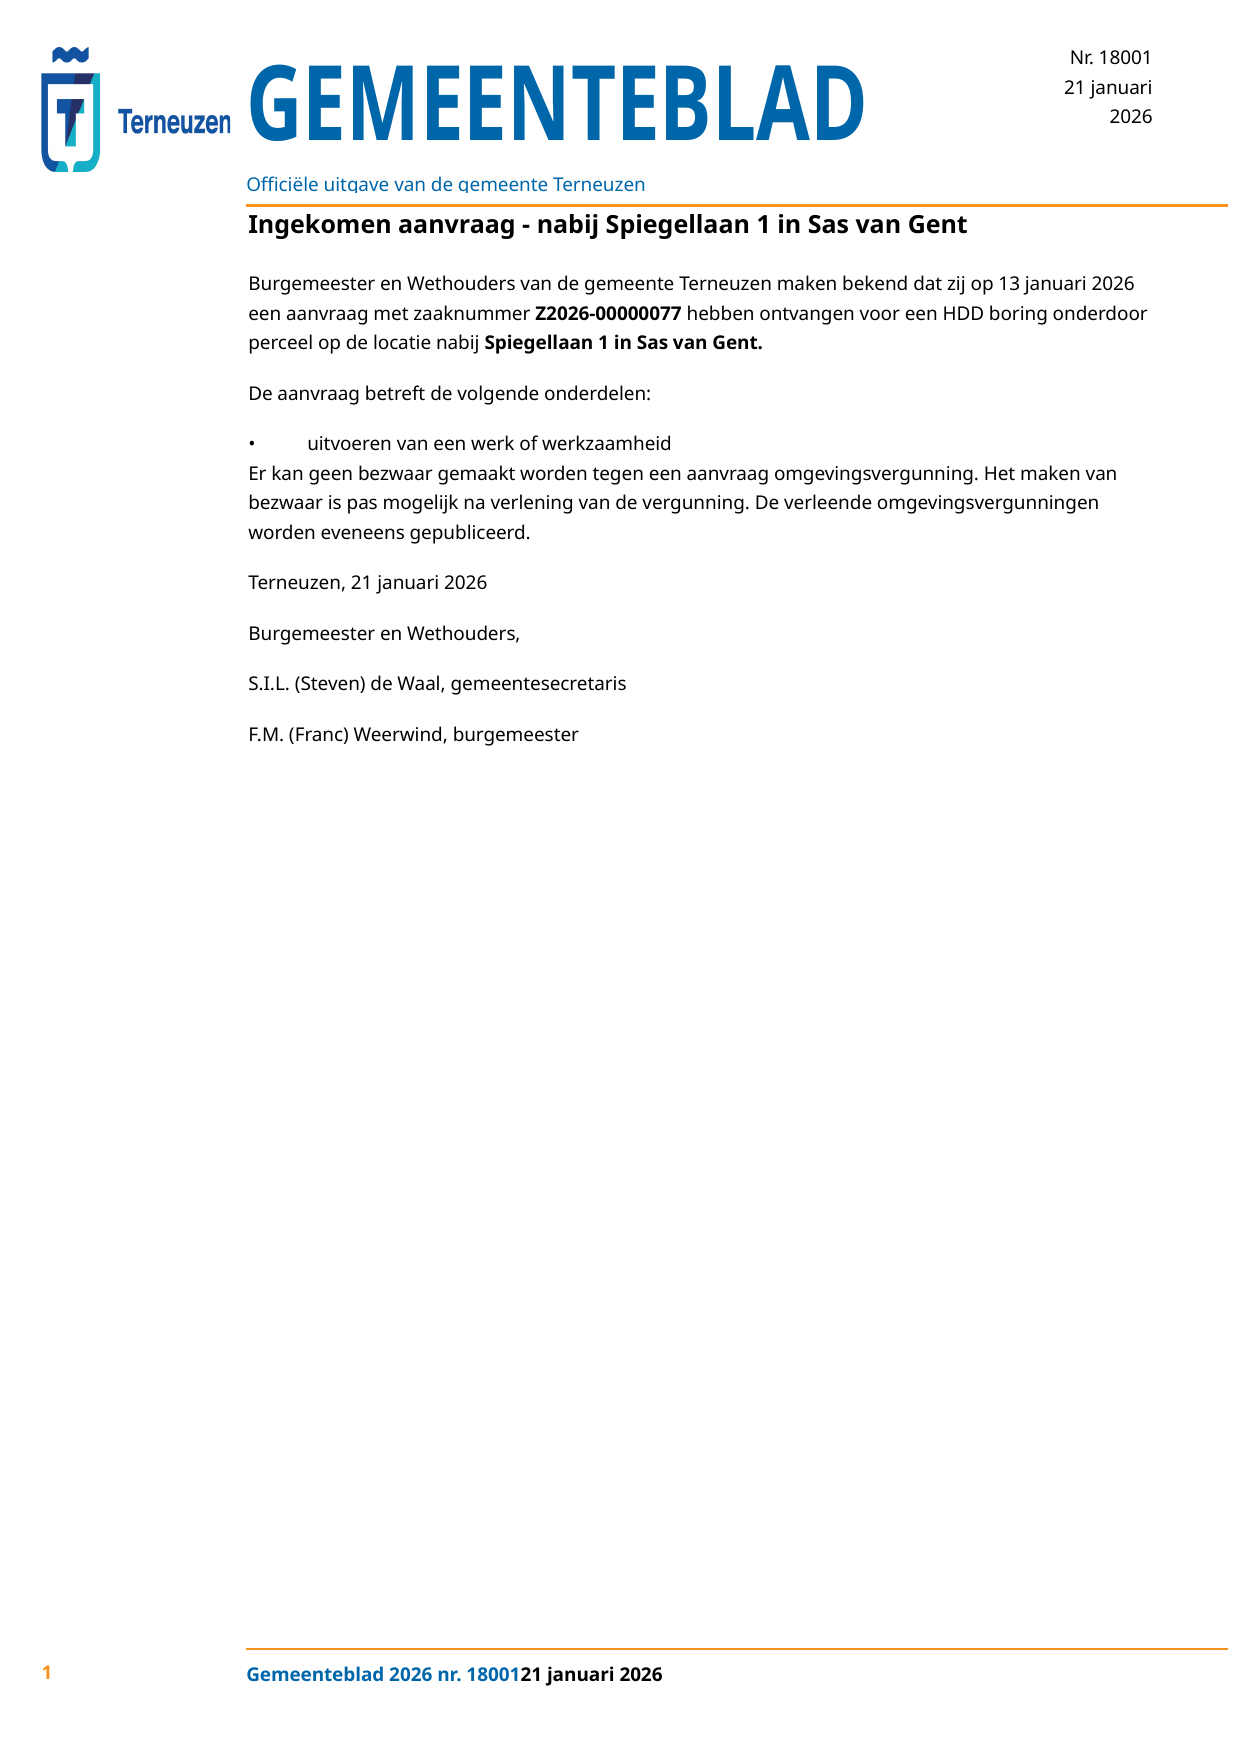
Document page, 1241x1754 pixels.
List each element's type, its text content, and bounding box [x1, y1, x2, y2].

text Burgemeester en Wethouders van de gemeente Terneuzen maken bekend dat zij op 13 januari 2026 een aanvraag met zaaknummer Z2026-00000077 hebben ontvangen voor een HDD boring onderdoor perceel op de locatie nabij Spiegellaan 1 in Sas van Gent. [248, 270, 1152, 355]
picture [41, 47, 231, 172]
text Ingekomen aanvraag - nabij Spiegellaan 1 in Sas van Gent [248, 207, 1152, 241]
text Burgemeester en Wethouders, [248, 620, 1152, 646]
text S.I.L. (Steven) de Waal, gemeentesecretaris [248, 670, 1152, 696]
text F.M. (Franc) Weerwind, burgemeester [248, 721, 1152, 746]
text Terneuzen, 21 januari 2026 [248, 569, 1152, 595]
list uitvoeren van een werk of werkzaamheid [248, 430, 1152, 456]
text Er kan geen bezwaar gemaakt worden tegen een aanvraag omgevingsvergunning. Het maken van bezwaar is pas mogelijk na verlening van de vergunning. De verleende omgevingsvergunningen worden eveneens gepubliceerd. [248, 460, 1152, 545]
text De aanvraag betreft de volgende onderdelen: [248, 380, 1152, 406]
